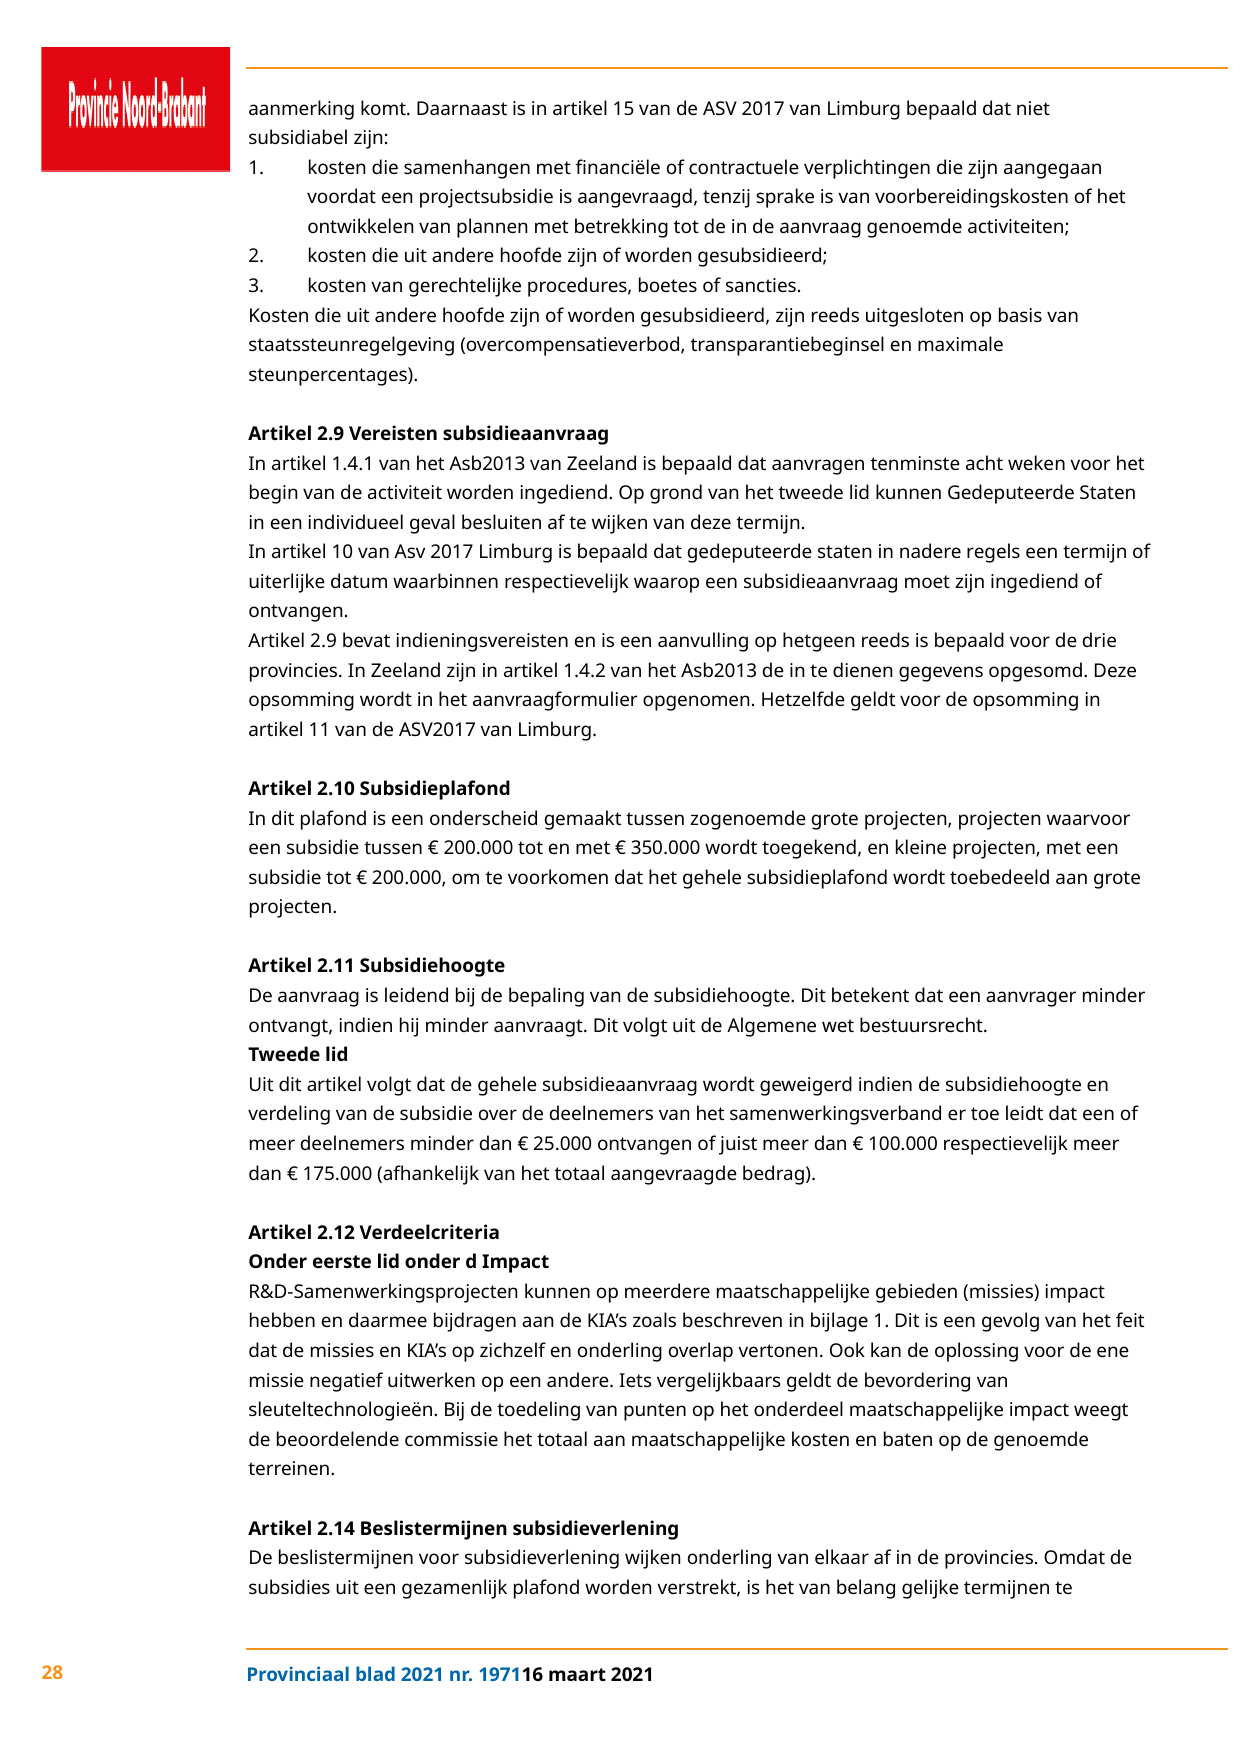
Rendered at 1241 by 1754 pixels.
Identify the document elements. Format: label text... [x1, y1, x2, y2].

text Artikel 2.9 Vereisten subsidieaanvraag [248, 420, 1152, 446]
text In artikel 10 van Asv 2017 Limburg is bepaald dat gedeputeerde staten in nadere regels een termijn of uiterlijke datum waarbinnen respectievelijk waarop een subsidieaanvraag moet zijn ingediend of ontvangen. [248, 538, 1152, 623]
picture [41, 47, 231, 172]
text De aanvraag is leidend bij de bepaling van de subsidiehoogte. Dit betekent dat een aanvrager minder ontvangt, indien hij minder aanvraagt. Dit volgt uit de Algemene wet bestuursrecht. [248, 982, 1152, 1038]
list kosten van gerechtelijke procedures, boetes of sancties. [248, 272, 1152, 298]
text In artikel 1.4.1 van het Asb2013 van Zeeland is bepaald dat aanvragen tenminste acht weken voor het begin van de activiteit worden ingediend. Op grond van het tweede lid kunnen Gedeputeerde Staten in een individueel geval besluiten af te wijken van deze termijn. [248, 450, 1152, 535]
text Tweede lid [248, 1041, 1152, 1067]
text De beslistermijnen voor subsidieverlening wijken onderling van elkaar af in de provincies. Omdat de subsidies uit een gezamenlijk plafond worden verstrekt, is het van belang gelijke termijnen te [248, 1544, 1152, 1600]
text R&D-Samenwerkingsprojecten kunnen op meerdere maatschappelijke gebieden (missies) impact hebben en daarmee bijdragen aan de KIA’s zoals beschreven in bijlage 1. Dit is een gevolg van het feit dat de missies en KIA’s op zichzelf en onderling overlap vertonen. Ook kan de oplossing voor de ene missie negatief uitwerken op een andere. Iets vergelijkbaars geldt de bevordering van sleuteltechnologieën. Bij de toedeling van punten op het onderdeel maatschappelijke impact weegt de beoordelende commissie het totaal aan maatschappelijke kosten en baten op de genoemde terreinen. [248, 1278, 1152, 1481]
text Artikel 2.9 bevat indieningsvereisten en is een aanvulling op hetgeen reeds is bepaald voor de drie provincies. In Zeeland zijn in artikel 1.4.2 van het Asb2013 de in te dienen gegevens opgesomd. Deze opsomming wordt in het aanvraagformulier opgenomen. Hetzelfde geldt voor de opsomming in artikel 11 van de ASV2017 van Limburg. [248, 627, 1152, 742]
text Artikel 2.10 Subsidieplafond [248, 775, 1152, 801]
text Onder eerste lid onder d Impact [248, 1248, 1152, 1274]
list kosten die samenhangen met financiële of contractuele verplichtingen die zijn aangegaan voordat een projectsubsidie is aangevraagd, tenzij sprake is van voorbereidingskosten of het ontwikkelen van plannen met betrekking tot de in de aanvraag genoemde activiteiten; [248, 154, 1152, 239]
text Kosten die uit andere hoofde zijn of worden gesubsidieerd, zijn reeds uitgesloten op basis van staatssteunregelgeving (overcompensatieverbod, transparantiebeginsel en maximale steunpercentages). [248, 302, 1152, 387]
list kosten die uit andere hoofde zijn of worden gesubsidieerd; [248, 243, 1152, 268]
text Artikel 2.12 Verdeelcriteria [248, 1219, 1152, 1245]
text Artikel 2.11 Subsidiehoogte [248, 953, 1152, 978]
text In dit plafond is een onderscheid gemaakt tussen zogenoemde grote projecten, projecten waarvoor een subsidie tussen € 200.000 tot en met € 350.000 wordt toegekend, en kleine projecten, met een subsidie tot € 200.000, om te voorkomen dat het gehele subsidieplafond wordt toebedeeld aan grote projecten. [248, 805, 1152, 919]
text aanmerking komt. Daarnaast is in artikel 15 van de ASV 2017 van Limburg bepaald dat niet subsidiabel zijn: [248, 95, 1152, 150]
text Uit dit artikel volgt dat de gehele subsidieaanvraag wordt geweigerd indien de subsidiehoogte en verdeling van de subsidie over de deelnemers van het samenwerkingsverband er toe leidt dat een of meer deelnemers minder dan € 25.000 ontvangen of juist meer dan € 100.000 respectievelijk meer dan € 175.000 (afhankelijk van het totaal aangevraagde bedrag). [248, 1071, 1152, 1186]
text Artikel 2.14 Beslistermijnen subsidieverlening [248, 1515, 1152, 1541]
